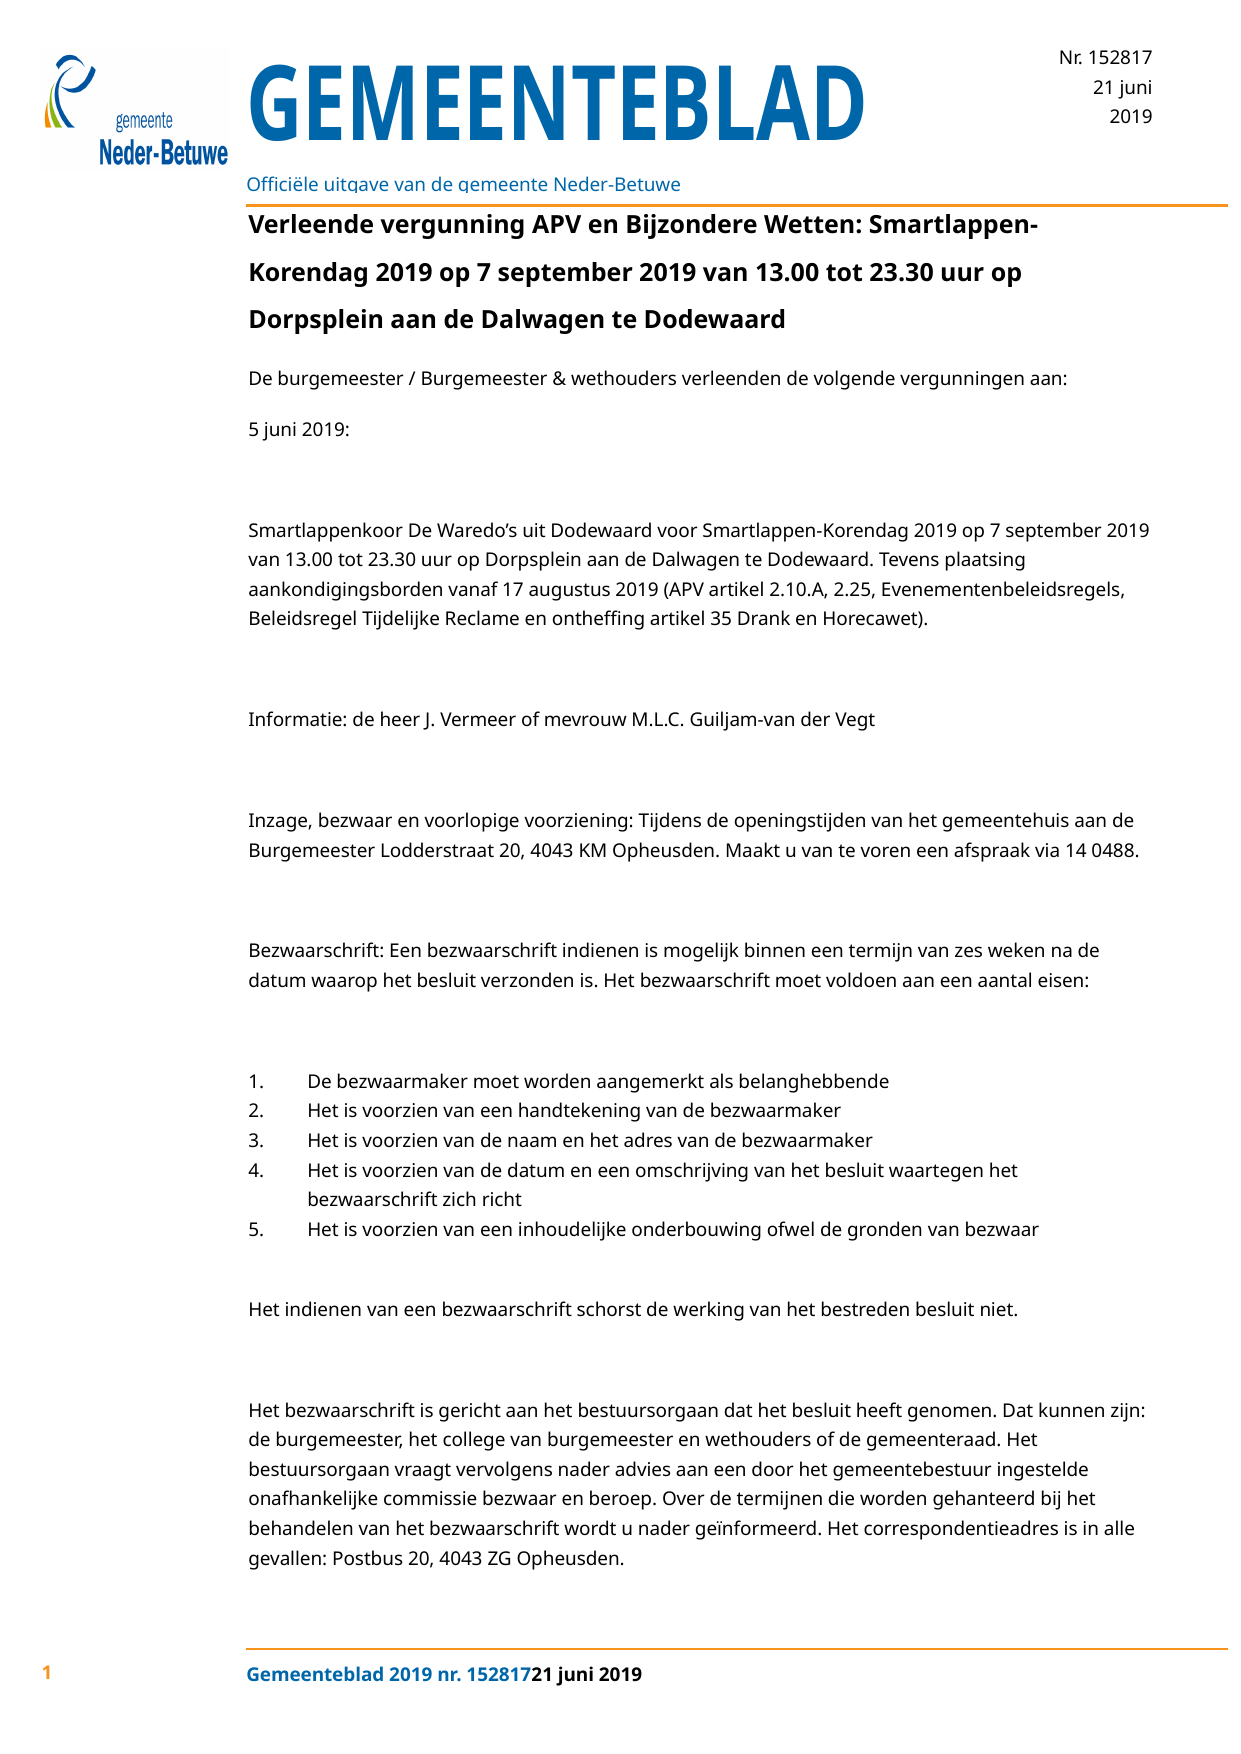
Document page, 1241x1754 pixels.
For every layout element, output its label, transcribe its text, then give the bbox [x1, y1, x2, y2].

text Het indienen van een bezwaarschrift schorst de werking van het bestreden besluit niet. [248, 1296, 1152, 1322]
text Het bezwaarschrift is gericht aan het bestuursorgaan dat het besluit heeft genomen. Dat kunnen zijn: de burgemeester, het college van burgemeester en wethouders of de gemeenteraad. Het bestuursorgaan vraagt vervolgens nader advies aan een door het gemeentebestuur ingestelde onafhankelijke commissie bezwaar en beroep. Over de termijnen die worden gehanteerd bij het behandelen van het bezwaarschrift wordt u nader geïnformeerd. Het correspondentieadres is in alle gevallen: Postbus 20, 4043 ZG Opheusden. [248, 1397, 1152, 1570]
picture [41, 47, 231, 172]
text Smartlappenkoor De Waredo’s uit Dodewaard voor Smartlappen-Korendag 2019 op 7 september 2019 van 13.00 tot 23.30 uur op Dorpsplein aan de Dalwagen te Dodewaard. Tevens plaatsing aankondigingsborden vanaf 17 augustus 2019 (APV artikel 2.10.A, 2.25, Evenementenbeleidsregels, Beleidsregel Tijdelijke Reclame en ontheffing artikel 35 Drank en Horecawet). [248, 517, 1152, 631]
list De bezwaarmaker moet worden aangemerkt als belanghebbende [248, 1068, 1152, 1094]
text 5 juni 2019: [248, 416, 1152, 442]
list Het is voorzien van een inhoudelijke onderbouwing ofwel de gronden van bezwaar [248, 1216, 1152, 1242]
text Informatie: de heer J. Vermeer of mevrouw M.L.C. Guiljam-van der Vegt [248, 706, 1152, 732]
text Bezwaarschrift: Een bezwaarschrift indienen is mogelijk binnen een termijn van zes weken na de datum waarop het besluit verzonden is. Het bezwaarschrift moet voldoen aan een aantal eisen: [248, 938, 1152, 993]
list Het is voorzien van een handtekening van de bezwaarmaker [248, 1098, 1152, 1123]
text Verleende vergunning APV en Bijzondere Wetten: Smartlappen-Korendag 2019 op 7 september 2019 van 13.00 tot 23.30 uur op Dorpsplein aan de Dalwagen te Dodewaard [248, 207, 1152, 336]
list Het is voorzien van de datum en een omschrijving van het besluit waartegen het bezwaarschrift zich richt [248, 1157, 1152, 1212]
list Het is voorzien van de naam en het adres van de bezwaarmaker [248, 1127, 1152, 1153]
text Inzage, bezwaar en voorlopige voorziening: Tijdens de openingstijden van het gemeentehuis aan de Burgemeester Lodderstraat 20, 4043 KM Opheusden. Maakt u van te voren een afspraak via 14 0488. [248, 807, 1152, 862]
text De burgemeester / Burgemeester & wethouders verleenden de volgende vergunningen aan: [248, 366, 1152, 391]
